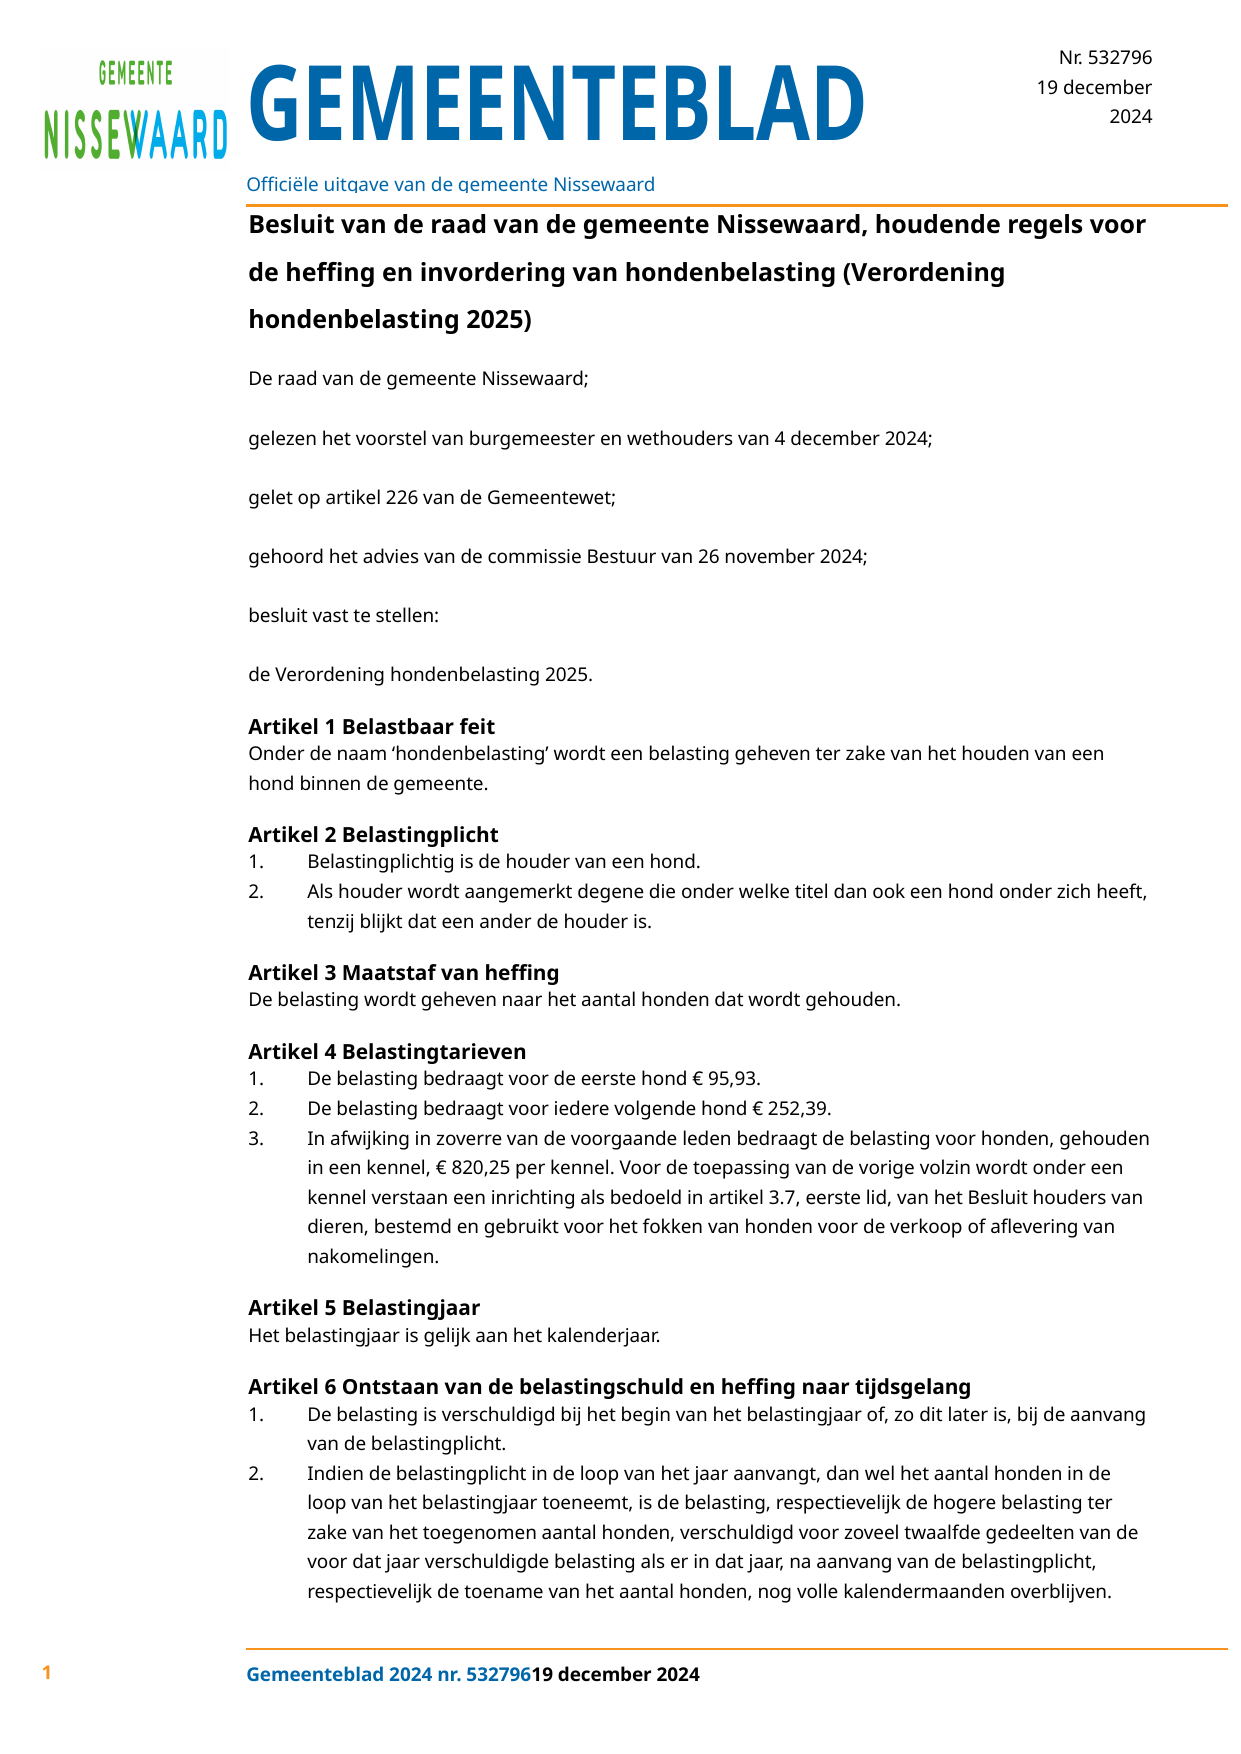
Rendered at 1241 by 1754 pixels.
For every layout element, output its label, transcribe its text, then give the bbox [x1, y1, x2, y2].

text gelezen het voorstel van burgemeester en wethouders van 4 december 2024; [248, 425, 1152, 450]
list Indien de belastingplicht in de loop van het jaar aanvangt, dan wel het aantal honden in de loop van het belastingjaar toeneemt, is de belasting, respectievelijk de hogere belasting ter zake van het toegenomen aantal honden, verschuldigd voor zoveel twaalfde gedeelten van de voor dat jaar verschuldigde belasting als er in dat jaar, na aanvang van de belastingplicht, respectievelijk de toename van het aantal honden, nog volle kalendermaanden overblijven. [248, 1460, 1152, 1604]
text Artikel 2 Belastingplicht [248, 820, 1152, 849]
text Artikel 3 Maatstaf van heffing [248, 958, 1152, 987]
text gehoord het advies van de commissie Bestuur van 26 november 2024; [248, 543, 1152, 569]
list Als houder wordt aangemerkt degene die onder welke titel dan ook een hond onder zich heeft, tenzij blijkt dat een ander de houder is. [248, 878, 1152, 933]
text De belasting wordt geheven naar het aantal honden dat wordt gehouden. [248, 987, 1152, 1012]
list De belasting bedraagt voor de eerste hond € 95,93. [248, 1066, 1152, 1091]
list De belasting is verschuldigd bij het begin van het belastingjaar of, zo dit later is, bij de aanvang van de belastingplicht. [248, 1401, 1152, 1456]
text Artikel 6 Ontstaan van de belastingschuld en heffing naar tijdsgelang [248, 1372, 1152, 1401]
text Artikel 1 Belastbaar feit [248, 712, 1152, 740]
text Besluit van de raad van de gemeente Nissewaard, houdende regels voor de heffing en invordering van hondenbelasting (Verordening hondenbelasting 2025) [248, 207, 1152, 336]
text Artikel 5 Belastingjaar [248, 1293, 1152, 1322]
text de Verordening hondenbelasting 2025. [248, 661, 1152, 687]
list In afwijking in zoverre van de voorgaande leden bedraagt de belasting voor honden, gehouden in een kennel, € 820,25 per kennel. Voor de toepassing van de vorige volzin wordt onder een kennel verstaan een inrichting als bedoeld in artikel 3.7, eerste lid, van het Besluit houders van dieren, bestemd en gebruikt voor het fokken van honden voor de verkoop of aflevering van nakomelingen. [248, 1125, 1152, 1269]
text gelet op artikel 226 van de Gemeentewet; [248, 484, 1152, 509]
text Onder de naam ‘hondenbelasting’ wordt een belasting geheven ter zake van het houden van een hond binnen de gemeente. [248, 740, 1152, 796]
picture [41, 47, 231, 172]
text Het belastingjaar is gelijk aan het kalenderjaar. [248, 1322, 1152, 1348]
text Artikel 4 Belastingtarieven [248, 1037, 1152, 1066]
list De belasting bedraagt voor iedere volgende hond € 252,39. [248, 1095, 1152, 1121]
text besluit vast te stellen: [248, 602, 1152, 628]
text De raad van de gemeente Nissewaard; [248, 366, 1152, 391]
list Belastingplichtig is de houder van een hond. [248, 849, 1152, 874]
